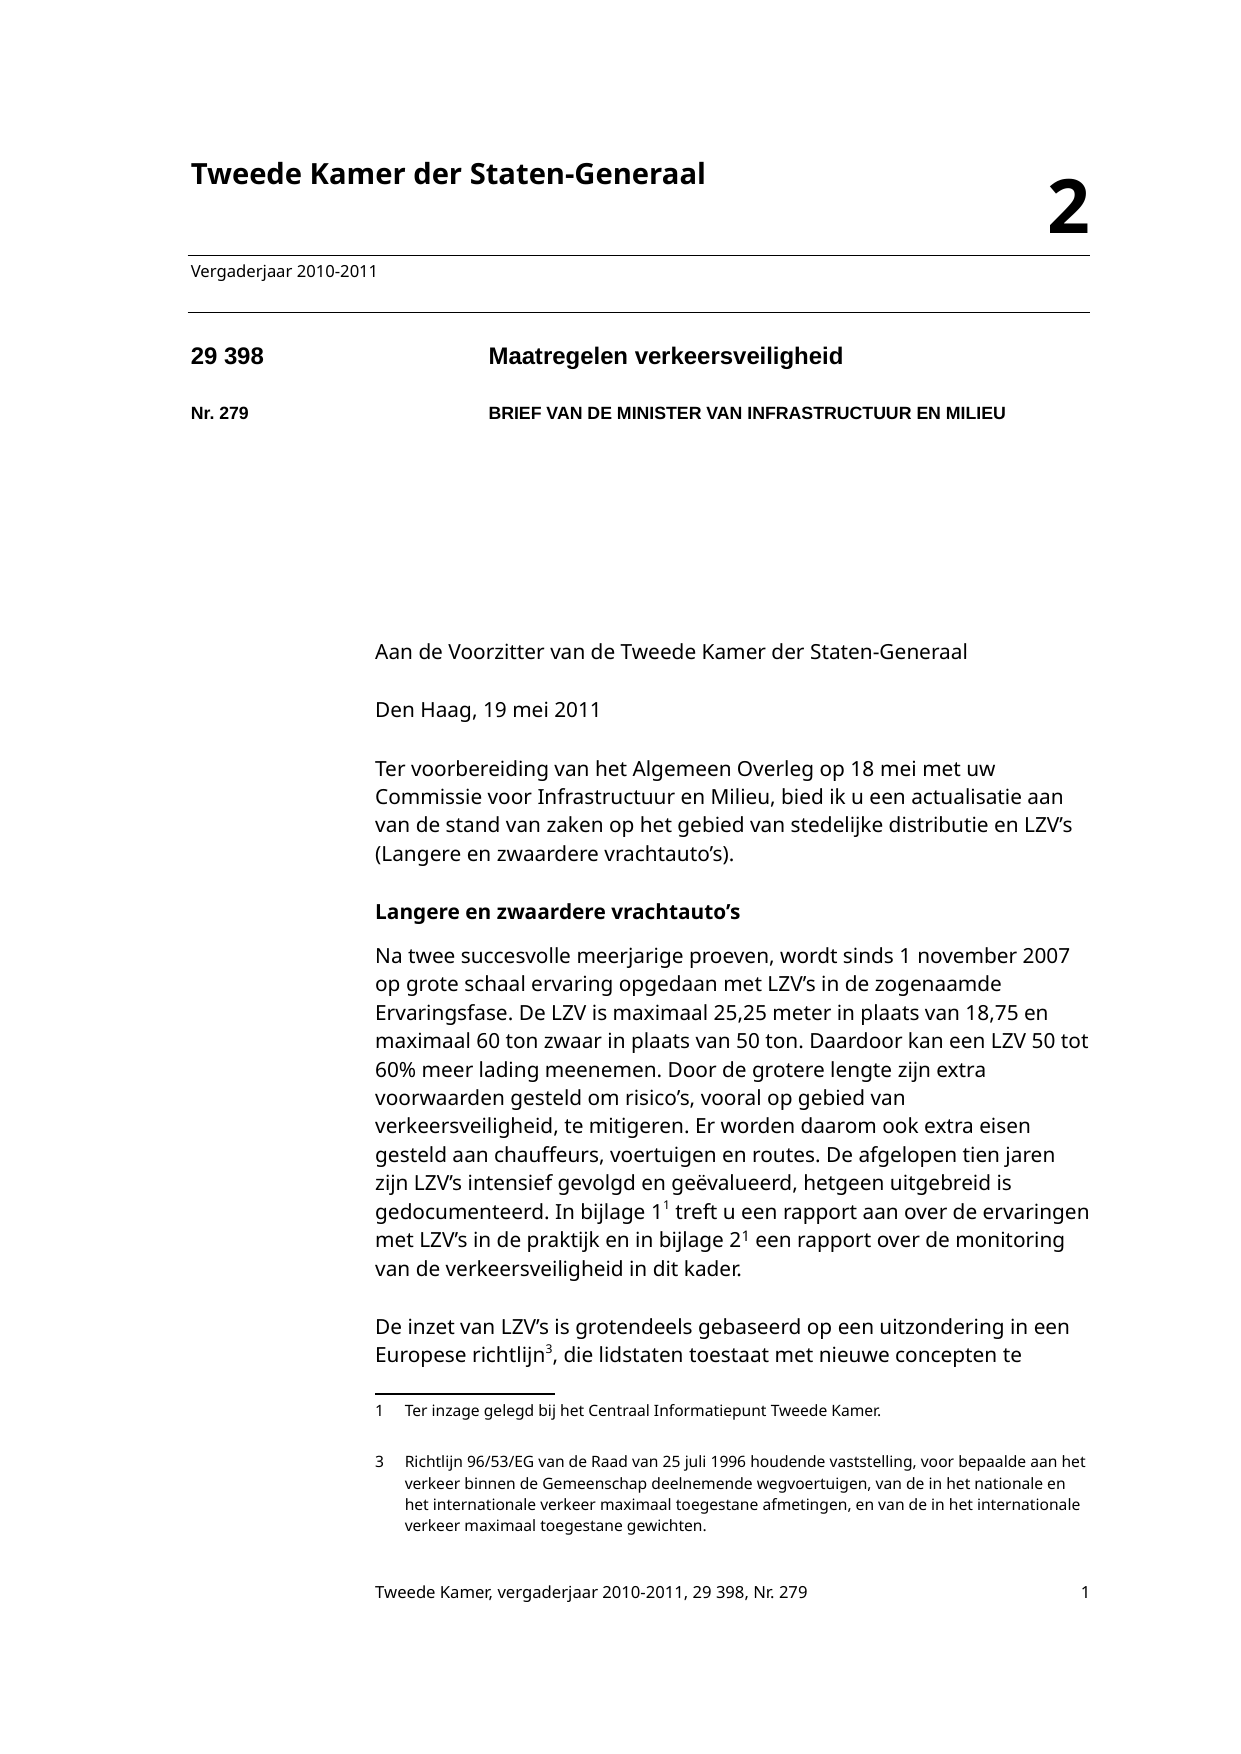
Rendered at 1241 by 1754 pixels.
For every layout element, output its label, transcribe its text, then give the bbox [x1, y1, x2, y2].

table_header 2 [910, 150, 1090, 255]
text Richtlijn 96/53/EG van de Raad van 25 juli 1996 houdende vaststelling, voor bepaalde aan het verkeer binnen de Gemeenschap deelnemende wegvoertuigen, van de in het nationale en het internationale verkeer maximaal toegestane afmetingen, en van de in het internationale verkeer maximaal toegestane gewichten. [375, 1451, 1090, 1536]
table_cell [485, 313, 1090, 339]
text Ter inzage gelegd bij het Centraal Informatiepunt Tweede Kamer. [375, 1392, 1090, 1421]
table_cell 29 398 [188, 339, 485, 399]
table_cell Nr. 279 [188, 399, 485, 518]
table_cell BRIEF VAN DE MINISTER VAN INFRASTRUCTUUR EN MILIEU [485, 399, 1090, 518]
text De inzet van LZV’s is grotendeels gebaseerd op een uitzondering in een Europese richtlijn, die lidstaten toestaat met nieuwe concepten te [375, 1312, 1090, 1369]
text Ter voorbereiding van het Algemeen Overleg op 18 mei met uw Commissie voor Infrastructuur en Milieu, bied ik u een actualisatie aan van de stand van zaken op het gebied van stedelijke distributie en LZV’s (Langere en zwaardere vrachtauto’s). [375, 754, 1090, 867]
text Langere en zwaardere vrachtauto’s [375, 897, 1090, 926]
text Den Haag, 19 mei 2011 [375, 695, 1090, 724]
text Aan de Voorzitter van de Tweede Kamer der Staten-Generaal [375, 637, 1090, 665]
table_header Tweede Kamer der Staten-Generaal [188, 150, 909, 255]
table_cell Vergaderjaar 2010-2011 [188, 256, 485, 312]
table_cell Maatregelen verkeersveiligheid [485, 339, 1090, 399]
text Na twee succesvolle meerjarige proeven, wordt sinds 1 november 2007 op grote schaal ervaring opgedaan met LZV’s in de zogenaamde Ervaringsfase. De LZV is maximaal 25,25 meter in plaats van 18,75 en maximaal 60 ton zwaar in plaats van 50 ton. Daardoor kan een LZV 50 tot 60% meer lading meenemen. Door de grotere lengte zijn extra voorwaarden gesteld om risico’s, vooral op gebied van verkeersveiligheid, te mitigeren. Er worden daarom ook extra eisen gesteld aan chauffeurs, voertuigen en routes. De afgelopen tien jaren zijn LZV’s intensief gevolgd en geëvalueerd, hetgeen uitgebreid is gedocumenteerd. In bijlage 1 treft u een rapport aan over de ervaringen met LZV’s in de praktijk en in bijlage 21 een rapport over de monitoring van de verkeersveiligheid in dit kader. [375, 941, 1090, 1282]
table_cell [485, 256, 1090, 312]
table_cell [188, 313, 485, 339]
